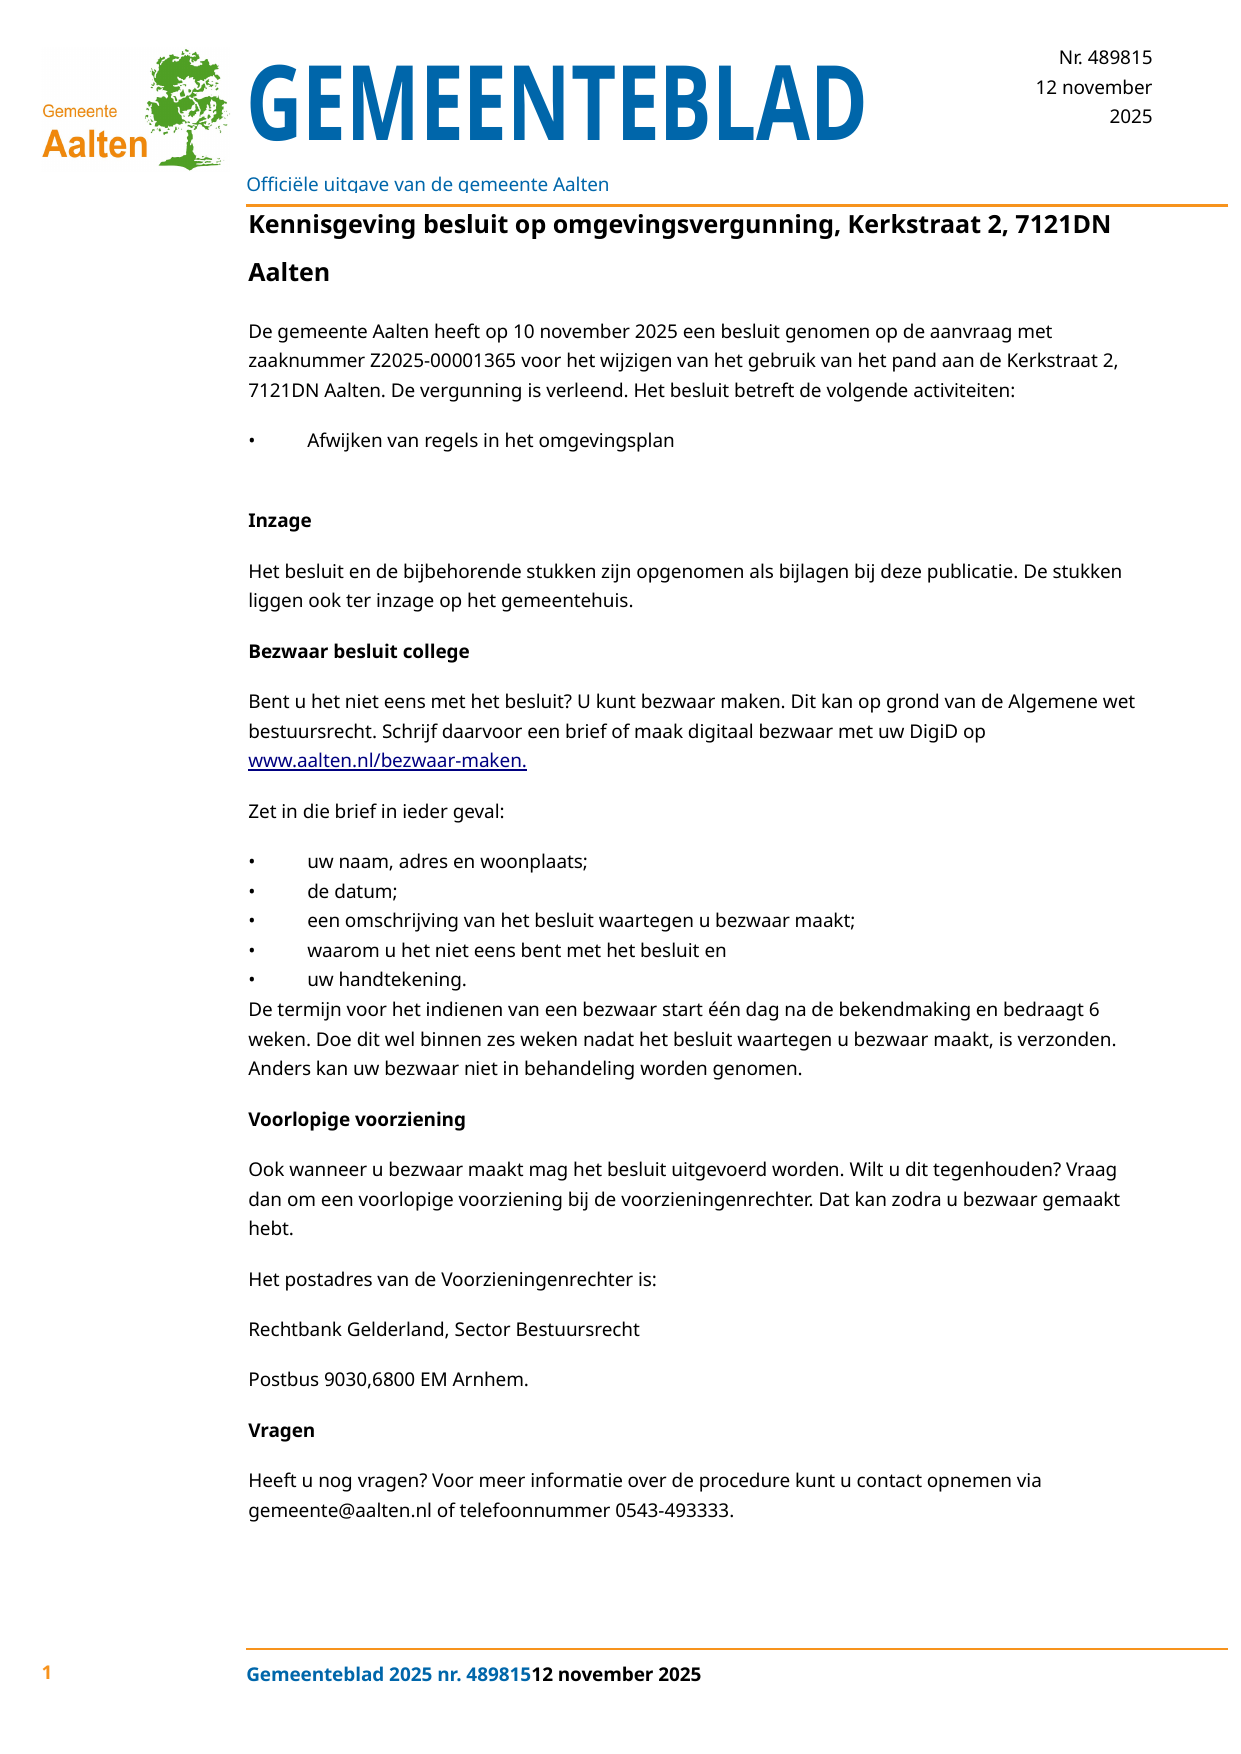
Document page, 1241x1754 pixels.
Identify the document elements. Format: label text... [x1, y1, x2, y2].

list een omschrijving van het besluit waartegen u bezwaar maakt; [248, 907, 1152, 933]
text Het besluit en de bijbehorende stukken zijn opgenomen als bijlagen bij deze publicatie. De stukken liggen ook ter inzage op het gemeentehuis. [248, 558, 1152, 613]
text Bent u het niet eens met het besluit? U kunt bezwaar maken. Dit kan op grond van de Algemene wet bestuursrecht. Schrijf daarvoor een brief of maak digitaal bezwaar met uw DigiD op www.aalten.nl/bezwaar-maken. [248, 688, 1152, 773]
list uw naam, adres en woonplaats; [248, 848, 1152, 874]
text Postbus 9030,6800 EM Arnhem. [248, 1367, 1152, 1392]
text Zet in die brief in ieder geval: [248, 798, 1152, 824]
text Rechtbank Gelderland, Sector Bestuursrecht [248, 1316, 1152, 1342]
text Heeft u nog vragen? Voor meer informatie over de procedure kunt u contact opnemen via gemeente@aalten.nl of telefoonnummer 0543-493333. [248, 1467, 1152, 1523]
text Het postadres van de Voorzieningenrechter is: [248, 1266, 1152, 1292]
text Kennisgeving besluit op omgevingsvergunning, Kerkstraat 2, 7121DN Aalten [248, 207, 1152, 288]
text Inzage [248, 507, 1152, 533]
text Bezwaar besluit college [248, 638, 1152, 664]
text De gemeente Aalten heeft op 10 november 2025 een besluit genomen op de aanvraag met zaaknummer Z2025-00001365 voor het wijzigen van het gebruik van het pand aan de Kerkstraat 2, 7121DN Aalten. De vergunning is verleend. Het besluit betreft de volgende activiteiten: [248, 318, 1152, 403]
text Ook wanneer u bezwaar maakt mag het besluit uitgevoerd worden. Wilt u dit tegenhouden? Vraag dan om een voorlopige voorziening bij de voorzieningenrechter. Dat kan zodra u bezwaar gemaakt hebt. [248, 1156, 1152, 1241]
list Afwijken van regels in het omgevingsplan [248, 427, 1152, 453]
text Vragen [248, 1417, 1152, 1443]
text De termijn voor het indienen van een bezwaar start één dag na de bekendmaking en bedraagt 6 weken. Doe dit wel binnen zes weken nadat het besluit waartegen u bezwaar maakt, is verzonden. Anders kan uw bezwaar niet in behandeling worden genomen. [248, 996, 1152, 1081]
text Voorlopige voorziening [248, 1106, 1152, 1132]
list waarom u het niet eens bent met het besluit en [248, 937, 1152, 963]
list uw handtekening. [248, 967, 1152, 992]
list de datum; [248, 878, 1152, 904]
picture [41, 47, 231, 172]
